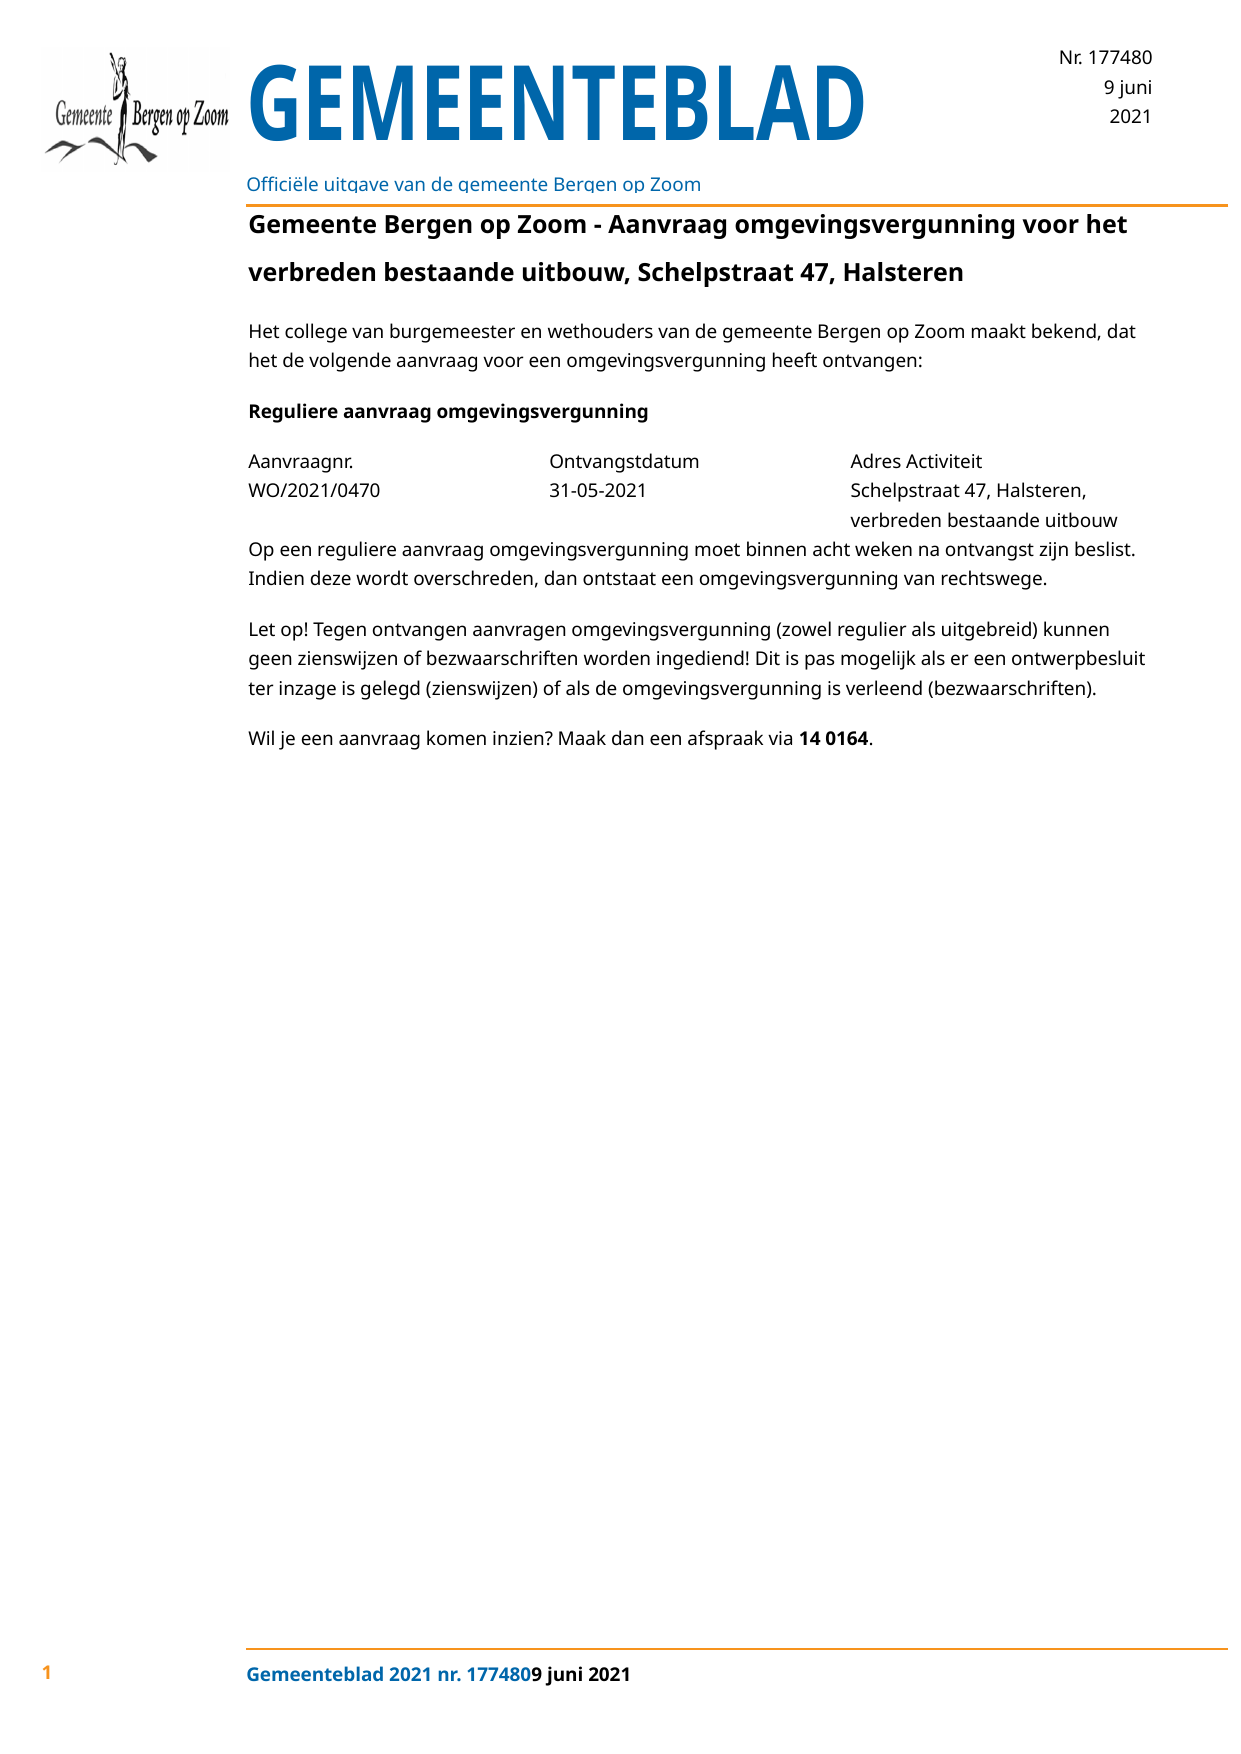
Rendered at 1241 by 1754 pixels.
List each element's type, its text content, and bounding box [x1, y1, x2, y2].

table_header WO/2021/0470 [248, 478, 549, 533]
table_header 31-05-2021 [549, 478, 850, 533]
text Op een reguliere aanvraag omgevingsvergunning moet binnen acht weken na ontvangst zijn beslist. Indien deze wordt overschreden, dan ontstaat een omgevingsvergunning van rechtswege. [248, 536, 1152, 591]
table_header Schelpstraat 47, Halsteren, verbreden bestaande uitbouw [850, 478, 1152, 533]
table_header Aanvraagnr. [248, 449, 549, 474]
text Gemeente Bergen op Zoom - Aanvraag omgevingsvergunning voor het verbreden bestaande uitbouw, Schelpstraat 47, Halsteren [248, 207, 1152, 288]
text Reguliere aanvraag omgevingsvergunning [248, 398, 1152, 424]
text Het college van burgemeester en wethouders van de gemeente Bergen op Zoom maakt bekend, dat het de volgende aanvraag voor een omgevingsvergunning heeft ontvangen: [248, 318, 1152, 373]
text Wil je een aanvraag komen inzien? Maak dan een afspraak via 14 0164. [248, 726, 1152, 751]
text Let op! Tegen ontvangen aanvragen omgevingsvergunning (zowel regulier als uitgebreid) kunnen geen zienswijzen of bezwaarschriften worden ingediend! Dit is pas mogelijk als er een ontwerpbesluit ter inzage is gelegd (zienswijzen) of als de omgevingsvergunning is verleend (bezwaarschriften). [248, 616, 1152, 701]
table_header Ontvangstdatum [549, 449, 850, 474]
table_header Adres Activiteit [850, 449, 1152, 474]
picture [41, 47, 231, 172]
